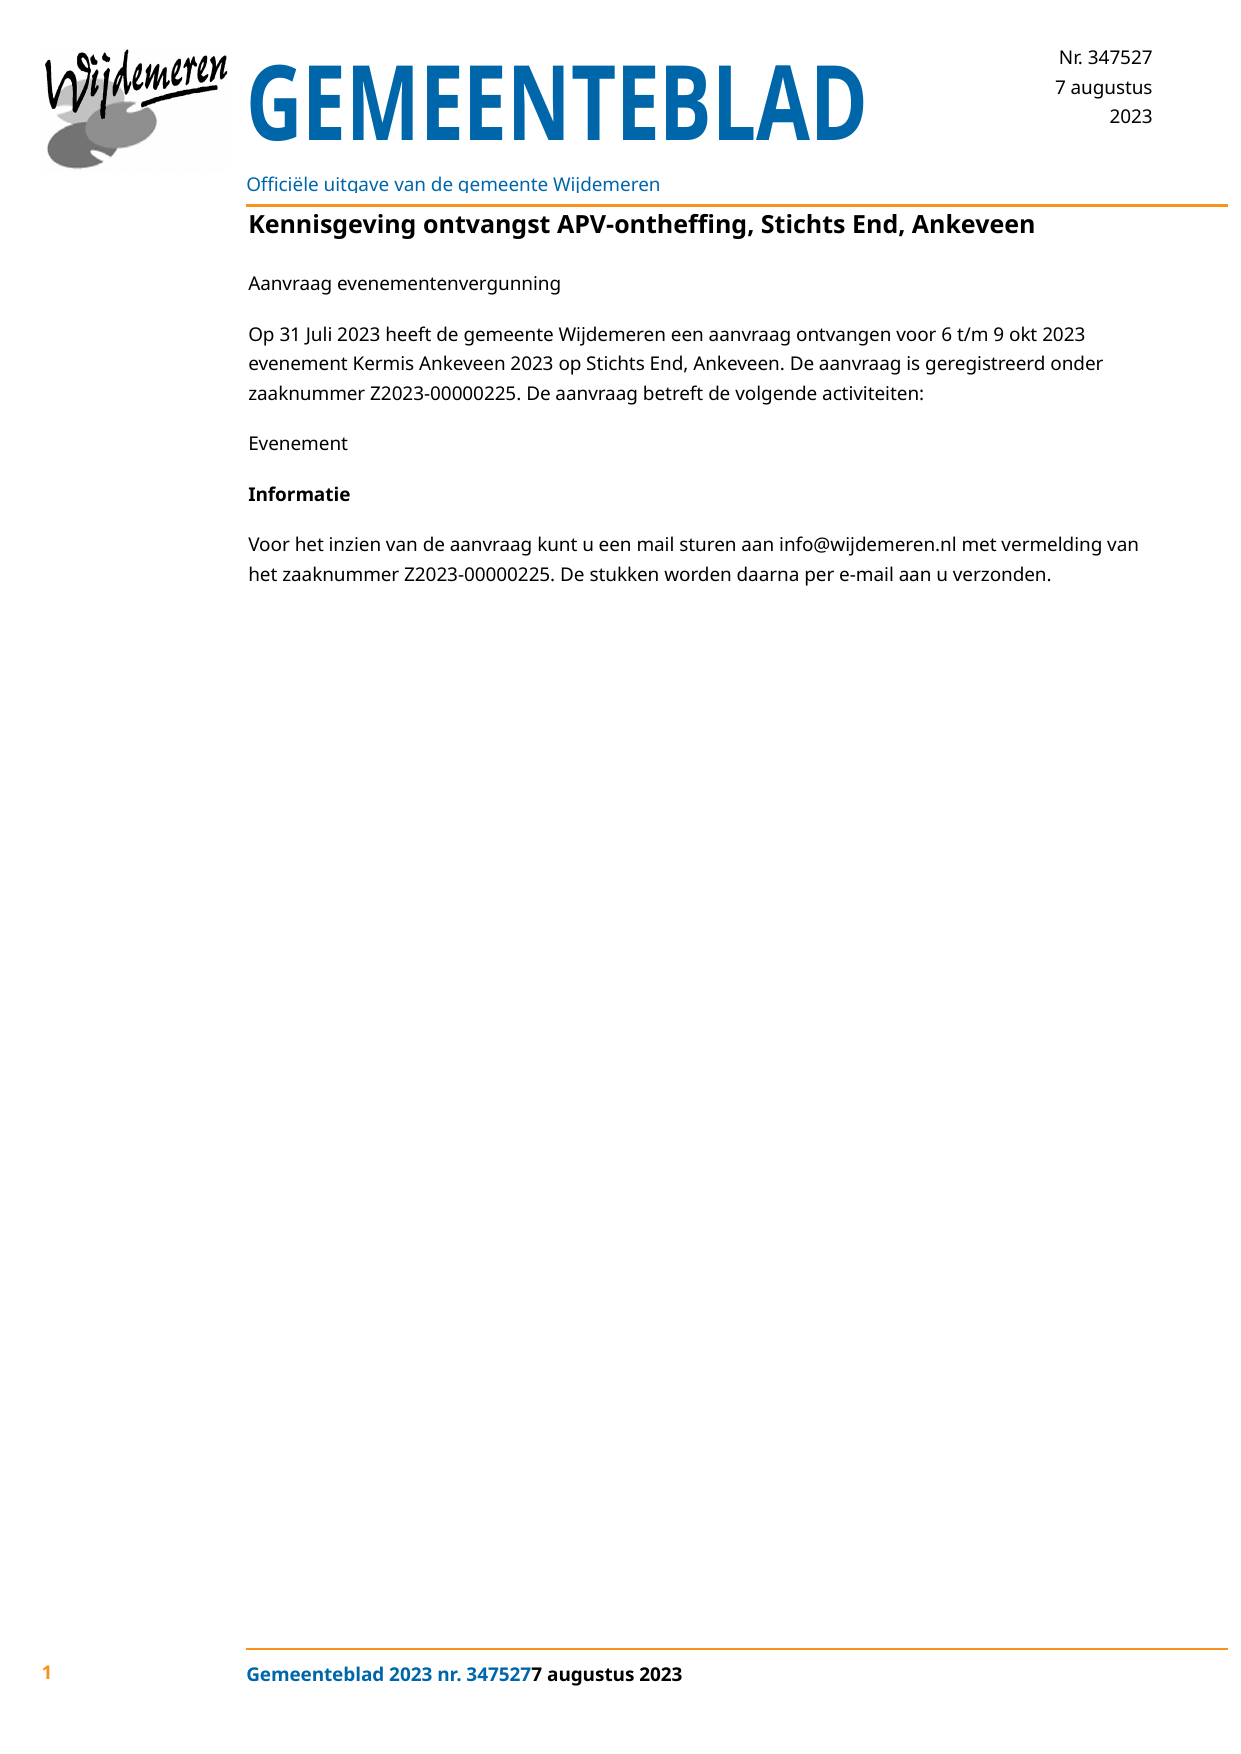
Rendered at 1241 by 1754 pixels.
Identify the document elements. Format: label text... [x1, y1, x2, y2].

text Op 31 Juli 2023 heeft de gemeente Wijdemeren een aanvraag ontvangen voor 6 t/m 9 okt 2023 evenement Kermis Ankeveen 2023 op Stichts End, Ankeveen. De aanvraag is geregistreerd onder zaaknummer Z2023-00000225. De aanvraag betreft de volgende activiteiten: [248, 321, 1152, 406]
picture [41, 47, 231, 172]
text Evenement [248, 430, 1152, 456]
text Aanvraag evenementenvergunning [248, 270, 1152, 296]
text Informatie [248, 481, 1152, 506]
text Kennisgeving ontvangst APV-ontheffing, Stichts End, Ankeveen [248, 207, 1152, 241]
text Voor het inzien van de aanvraag kunt u een mail sturen aan info@wijdemeren.nl met vermelding van het zaaknummer Z2023-00000225. De stukken worden daarna per e-mail aan u verzonden. [248, 531, 1152, 586]
